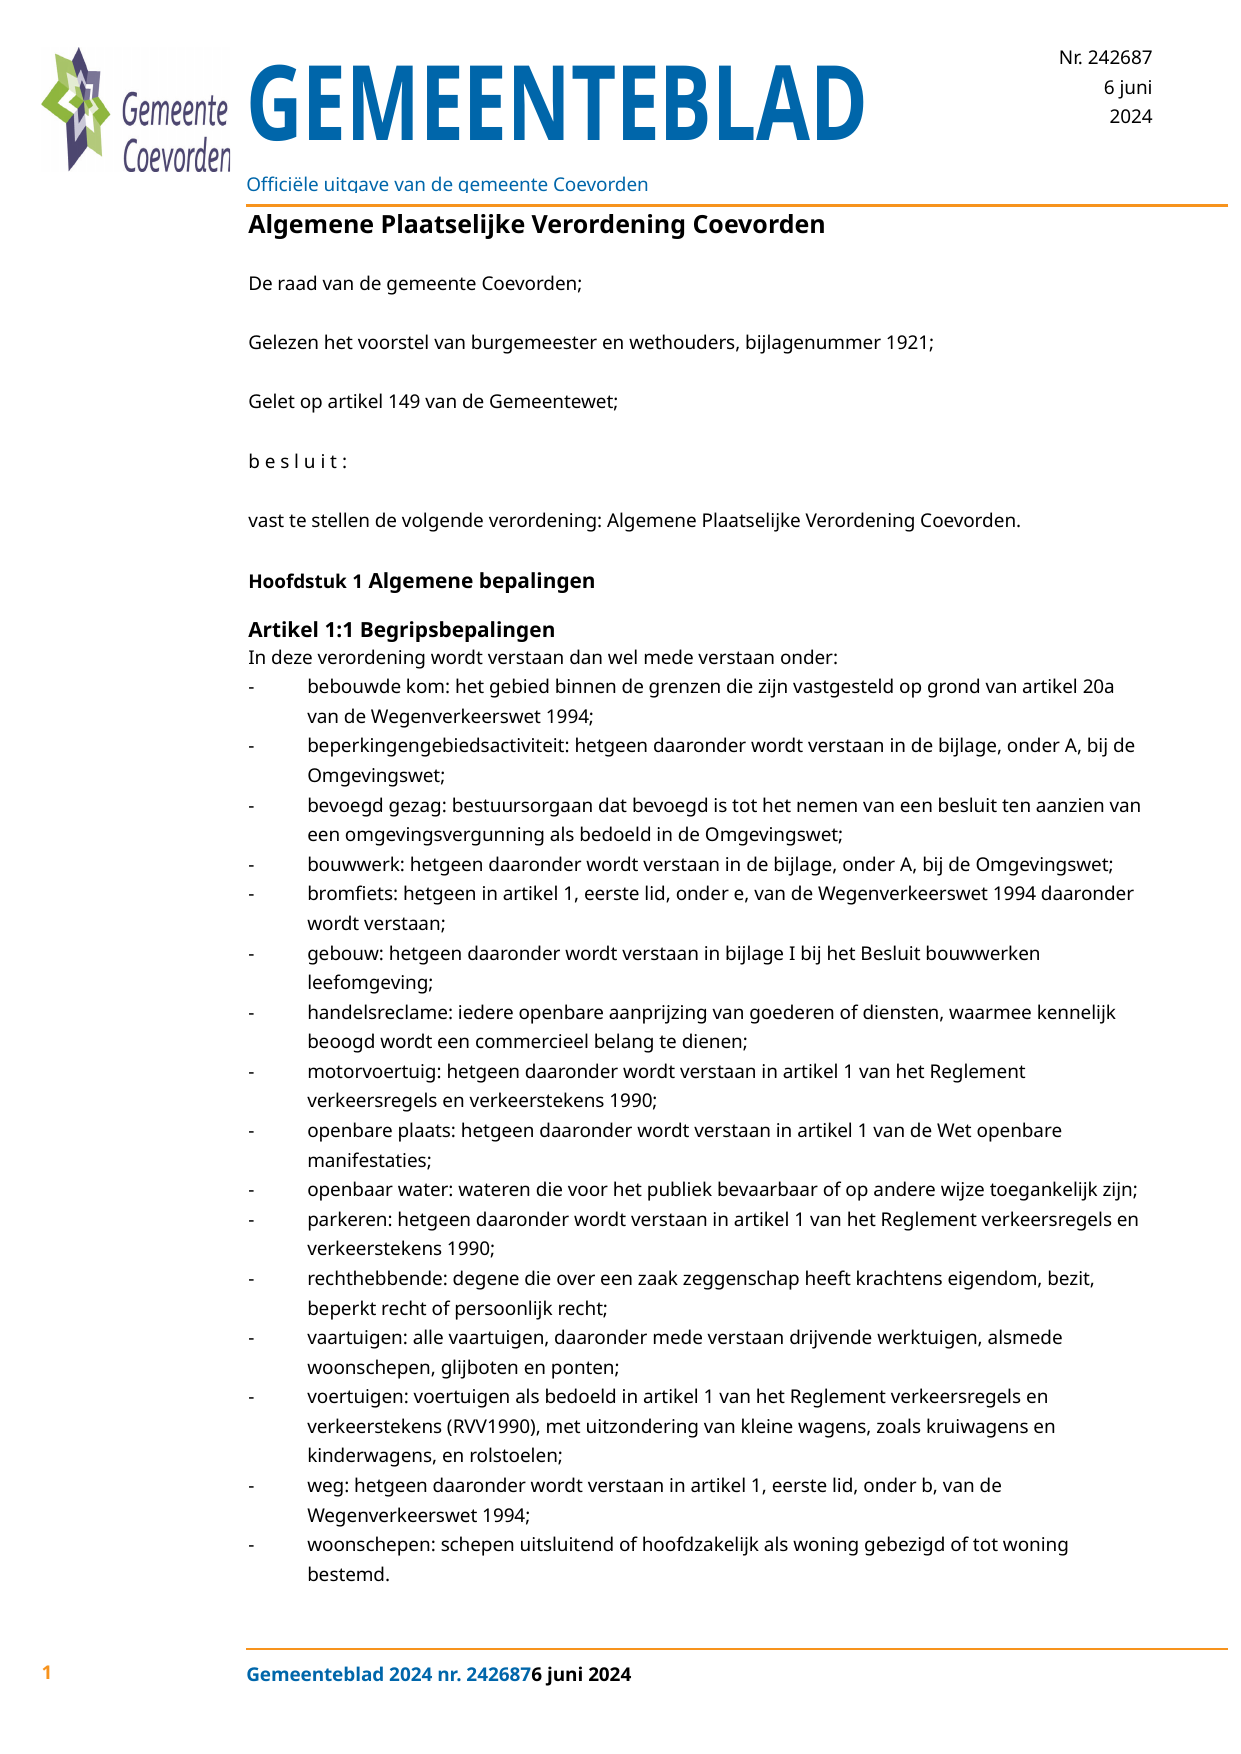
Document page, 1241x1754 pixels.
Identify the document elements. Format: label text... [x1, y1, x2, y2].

text Gelezen het voorstel van burgemeester en wethouders, bijlagenummer 1921; [248, 329, 1152, 355]
list parkeren: hetgeen daaronder wordt verstaan in artikel 1 van het Reglement verkeersregels en verkeerstekens 1990; [248, 1206, 1152, 1261]
list openbaar water: wateren die voor het publiek bevaarbaar of op andere wijze toegankelijk zijn; [248, 1176, 1152, 1202]
text Hoofdstuk 1 Algemene bepalingen [248, 566, 1152, 594]
picture [41, 47, 231, 172]
text b e s l u i t : [248, 448, 1152, 473]
list vaartuigen: alle vaartuigen, daaronder mede verstaan drijvende werktuigen, alsmede woonschepen, glijboten en ponten; [248, 1324, 1152, 1379]
list bebouwde kom: het gebied binnen de grenzen die zijn vastgesteld op grond van artikel 20a van de Wegenverkeerswet 1994; [248, 673, 1152, 729]
list gebouw: hetgeen daaronder wordt verstaan in bijlage I bij het Besluit bouwwerken leefomgeving; [248, 940, 1152, 995]
list bromfiets: hetgeen in artikel 1, eerste lid, onder e, van de Wegenverkeerswet 1994 daaronder wordt verstaan; [248, 881, 1152, 936]
list rechthebbende: degene die over een zaak zeggenschap heeft krachtens eigendom, bezit, beperkt recht of persoonlijk recht; [248, 1265, 1152, 1320]
text Algemene Plaatselijke Verordening Coevorden [248, 207, 1152, 241]
text In deze verordening wordt verstaan dan wel mede verstaan onder: [248, 644, 1152, 669]
list bevoegd gezag: bestuursorgaan dat bevoegd is tot het nemen van een besluit ten aanzien van een omgevingsvergunning als bedoeld in de Omgevingswet; [248, 792, 1152, 847]
text Gelet op artikel 149 van de Gemeentewet; [248, 389, 1152, 414]
list weg: hetgeen daaronder wordt verstaan in artikel 1, eerste lid, onder b, van de Wegenverkeerswet 1994; [248, 1472, 1152, 1527]
text vast te stellen de volgende verordening: Algemene Plaatselijke Verordening Coevorden. [248, 507, 1152, 533]
list voertuigen: voertuigen als bedoeld in artikel 1 van het Reglement verkeersregels en verkeerstekens (RVV1990), met uitzondering van kleine wagens, zoals kruiwagens en kinderwagens, en rolstoelen; [248, 1383, 1152, 1468]
text De raad van de gemeente Coevorden; [248, 270, 1152, 296]
list openbare plaats: hetgeen daaronder wordt verstaan in artikel 1 van de Wet openbare manifestaties; [248, 1117, 1152, 1172]
list beperkingengebiedsactiviteit: hetgeen daaronder wordt verstaan in de bijlage, onder A, bij de Omgevingswet; [248, 733, 1152, 788]
list motorvoertuig: hetgeen daaronder wordt verstaan in artikel 1 van het Reglement verkeersregels en verkeerstekens 1990; [248, 1058, 1152, 1113]
text Artikel 1:1 Begripsbepalingen [248, 615, 1152, 644]
list woonschepen: schepen uitsluitend of hoofdzakelijk als woning gebezigd of tot woning bestemd. [248, 1531, 1152, 1587]
list handelsreclame: iedere openbare aanprijzing van goederen of diensten, waarmee kennelijk beoogd wordt een commercieel belang te dienen; [248, 999, 1152, 1054]
list bouwwerk: hetgeen daaronder wordt verstaan in de bijlage, onder A, bij de Omgevingswet; [248, 851, 1152, 877]
